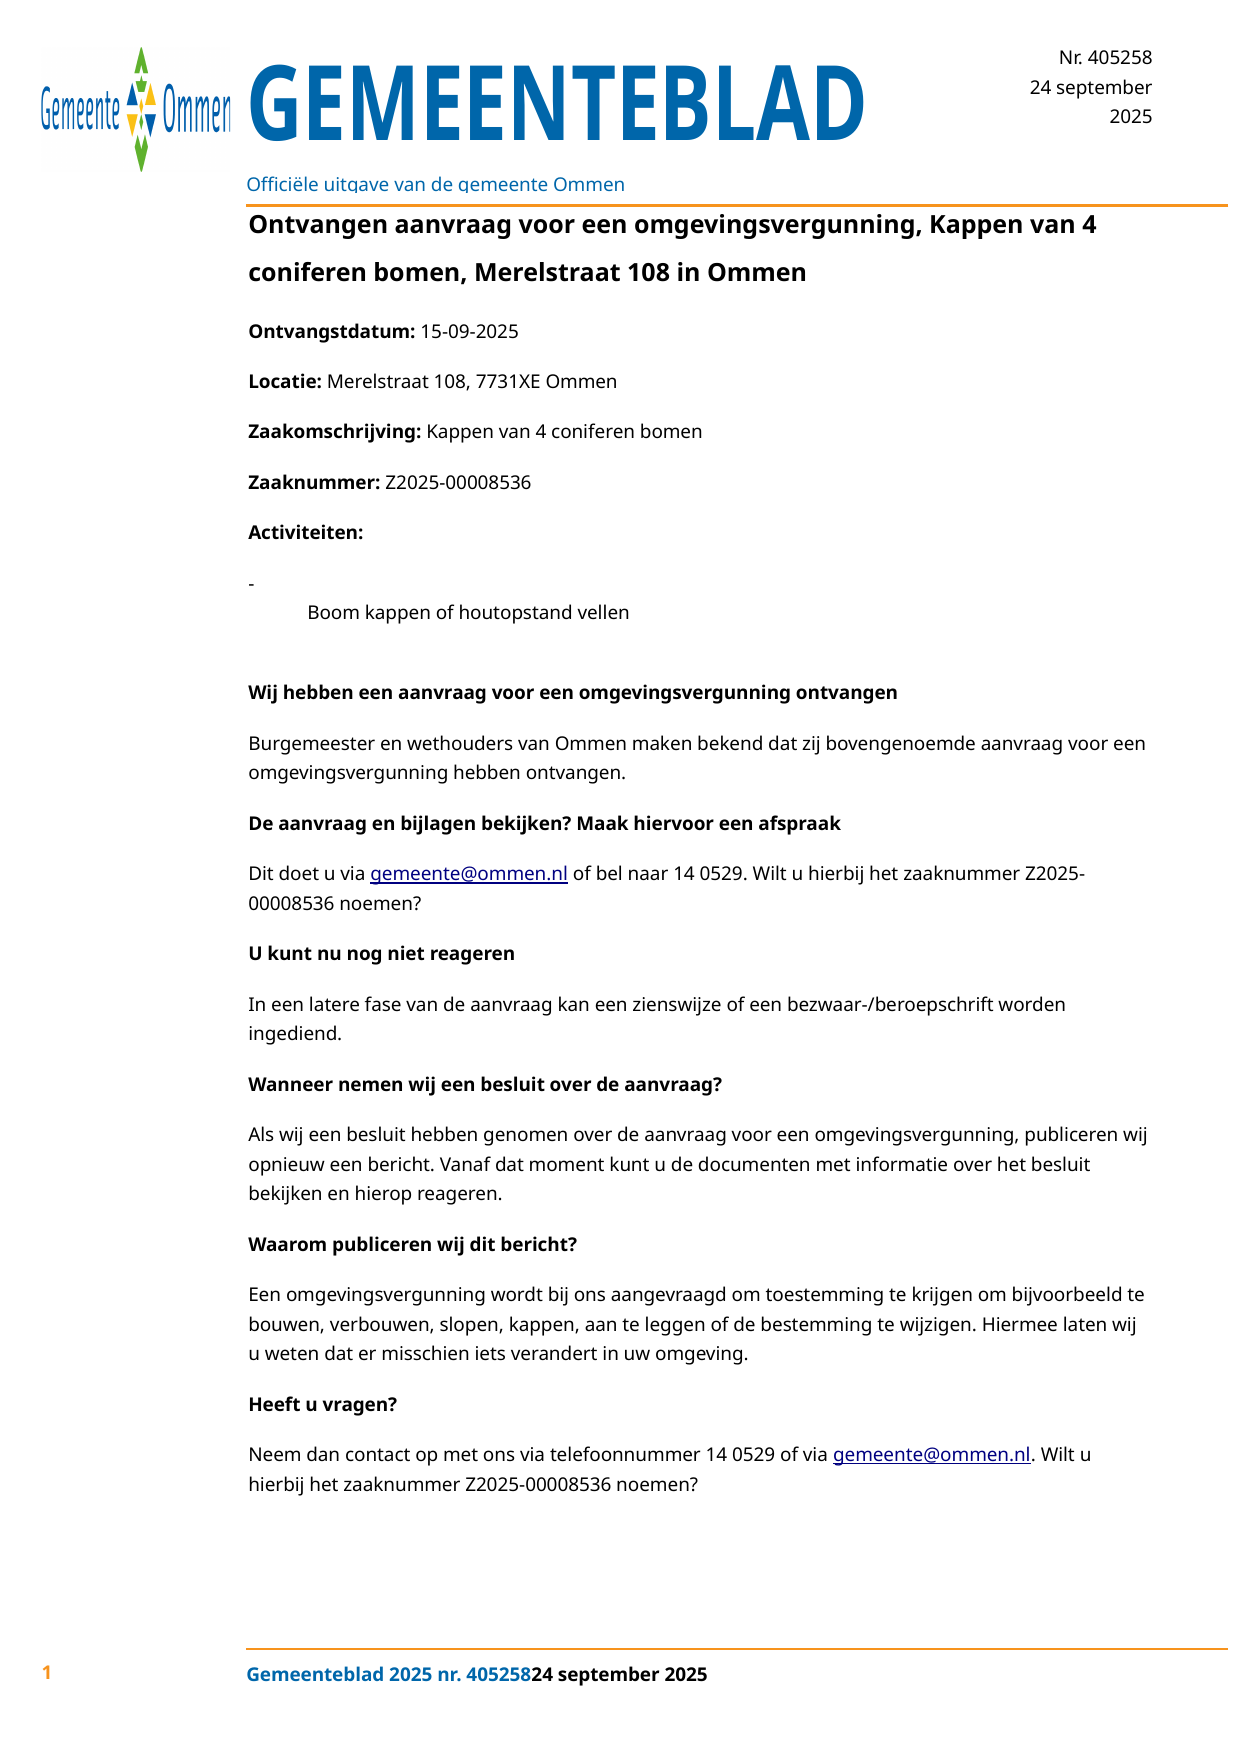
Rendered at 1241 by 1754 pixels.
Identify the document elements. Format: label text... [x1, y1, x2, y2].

text De aanvraag en bijlagen bekijken? Maak hiervoor een afspraak [248, 810, 1152, 836]
text Burgemeester en wethouders van Ommen maken bekend dat zij bovengenoemde aanvraag voor een omgevingsvergunning hebben ontvangen. [248, 730, 1152, 785]
list Boom kappen of houtopstand vellen [248, 599, 1152, 625]
text Wij hebben een aanvraag voor een omgevingsvergunning ontvangen [248, 679, 1152, 705]
text Ontvangstdatum: 15-09-2025 [248, 318, 1152, 344]
text Heeft u vragen? [248, 1391, 1152, 1417]
text Activiteiten: [248, 519, 1152, 545]
text Neem dan contact op met ons via telefoonnummer 14 0529 of via gemeente@ommen.nl. Wilt u hierbij het zaaknummer Z2025-00008536 noemen? [248, 1441, 1152, 1497]
text Locatie: Merelstraat 108, 7731XE Ommen [248, 368, 1152, 394]
text Dit doet u via gemeente@ommen.nl of bel naar 14 0529. Wilt u hierbij het zaaknummer Z2025-00008536 noemen? [248, 860, 1152, 916]
text U kunt nu nog niet reageren [248, 940, 1152, 966]
text In een latere fase van de aanvraag kan een zienswijze of een bezwaar-/beroepschrift worden ingediend. [248, 991, 1152, 1046]
text Als wij een besluit hebben genomen over de aanvraag voor een omgevingsvergunning, publiceren wij opnieuw een bericht. Vanaf dat moment kunt u de documenten met informatie over het besluit bekijken en hierop reageren. [248, 1121, 1152, 1206]
picture [41, 47, 231, 172]
text Een omgevingsvergunning wordt bij ons aangevraagd om toestemming te krijgen om bijvoorbeeld te bouwen, verbouwen, slopen, kappen, aan te leggen of de bestemming te wijzigen. Hiermee laten wij u weten dat er misschien iets verandert in uw omgeving. [248, 1281, 1152, 1366]
text Zaakomschrijving: Kappen van 4 coniferen bomen [248, 419, 1152, 444]
text Zaaknummer: Z2025-00008536 [248, 469, 1152, 495]
text Wanneer nemen wij een besluit over de aanvraag? [248, 1071, 1152, 1097]
text Waarom publiceren wij dit bericht? [248, 1231, 1152, 1257]
text Ontvangen aanvraag voor een omgevingsvergunning, Kappen van 4 coniferen bomen, Merelstraat 108 in Ommen [248, 207, 1152, 288]
